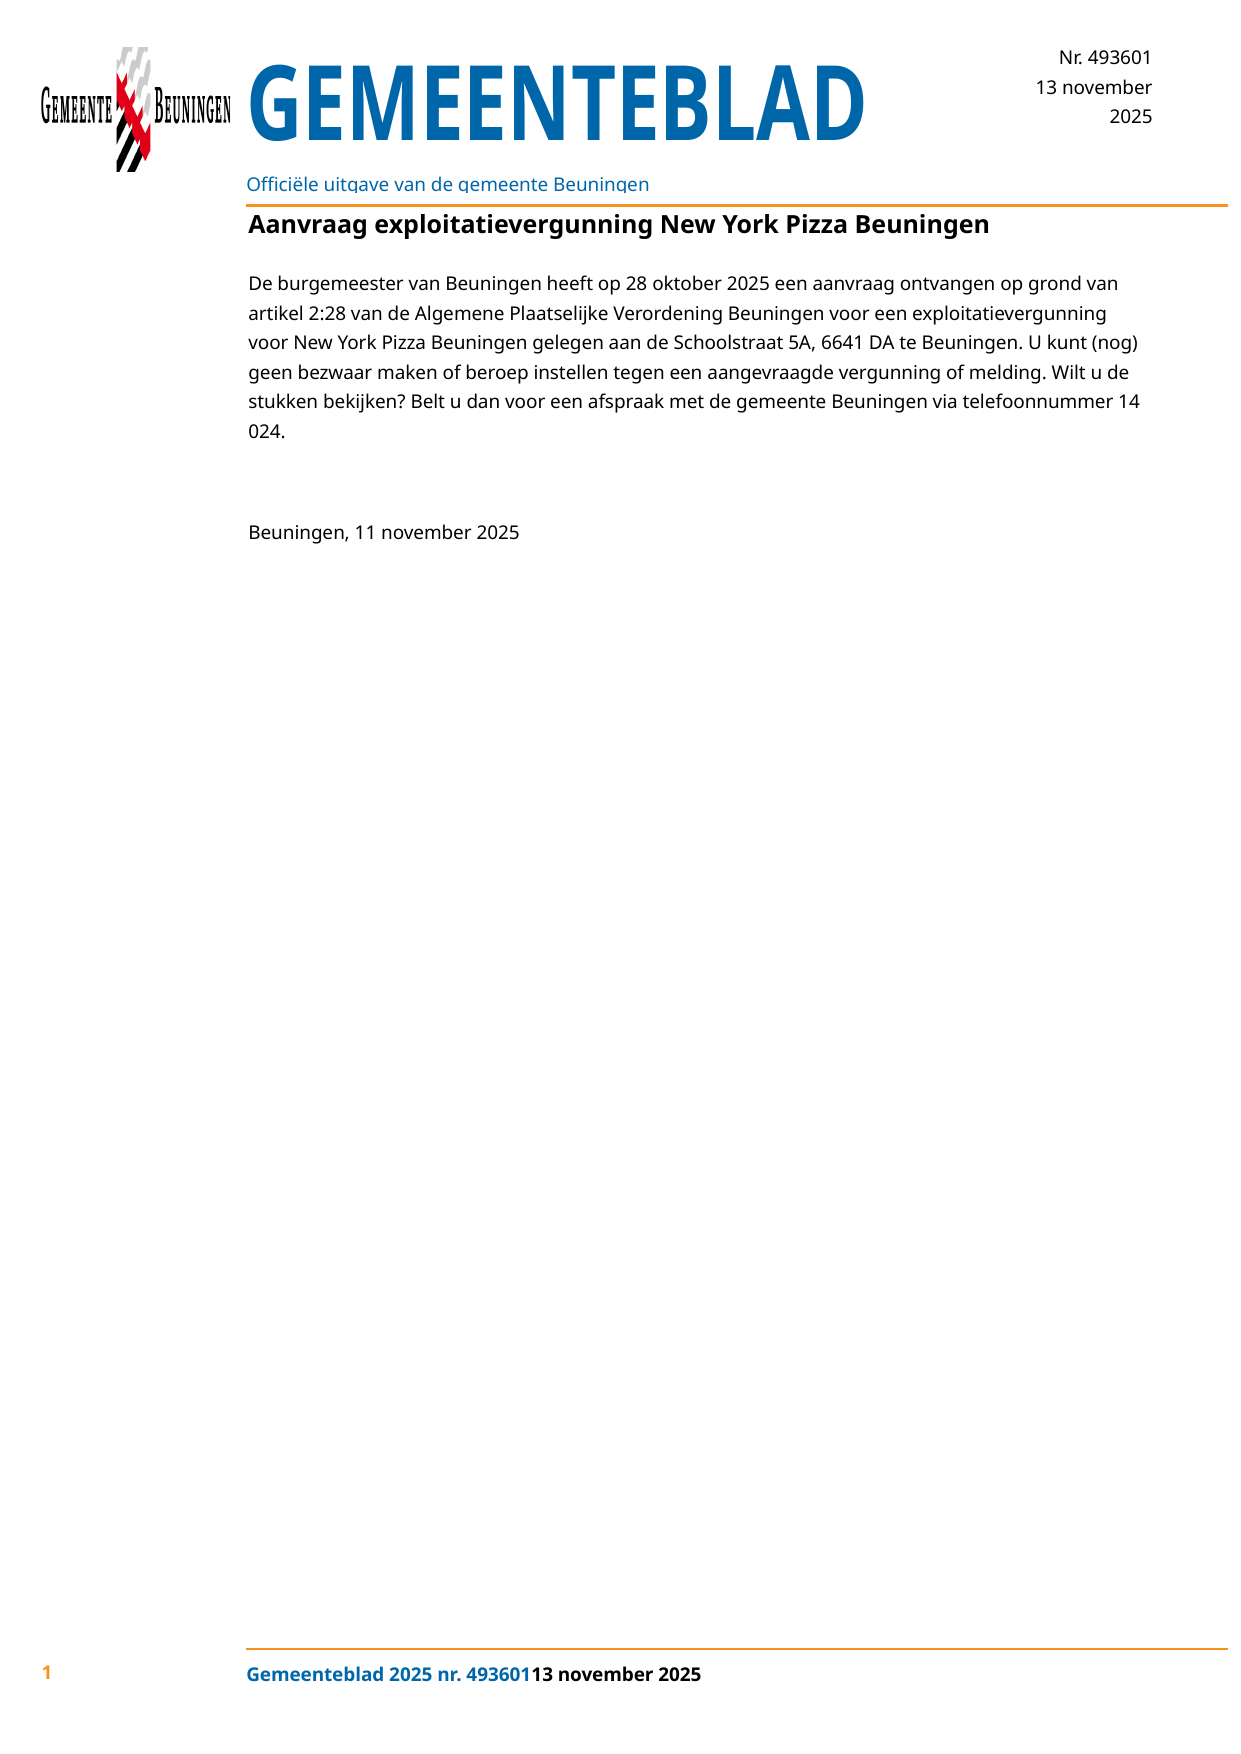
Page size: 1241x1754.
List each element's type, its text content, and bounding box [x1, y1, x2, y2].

picture [41, 47, 231, 172]
text De burgemeester van Beuningen heeft op 28 oktober 2025 een aanvraag ontvangen op grond van artikel 2:28 van de Algemene Plaatselijke Verordening Beuningen voor een exploitatievergunning voor New York Pizza Beuningen gelegen aan de Schoolstraat 5A, 6641 DA te Beuningen. U kunt (nog) geen bezwaar maken of beroep instellen tegen een aangevraagde vergunning of melding. Wilt u de stukken bekijken? Belt u dan voor een afspraak met de gemeente Beuningen via telefoonnummer 14 024. [248, 270, 1152, 444]
text Beuningen, 11 november 2025 [248, 519, 1152, 545]
text Aanvraag exploitatievergunning New York Pizza Beuningen [248, 207, 1152, 241]
